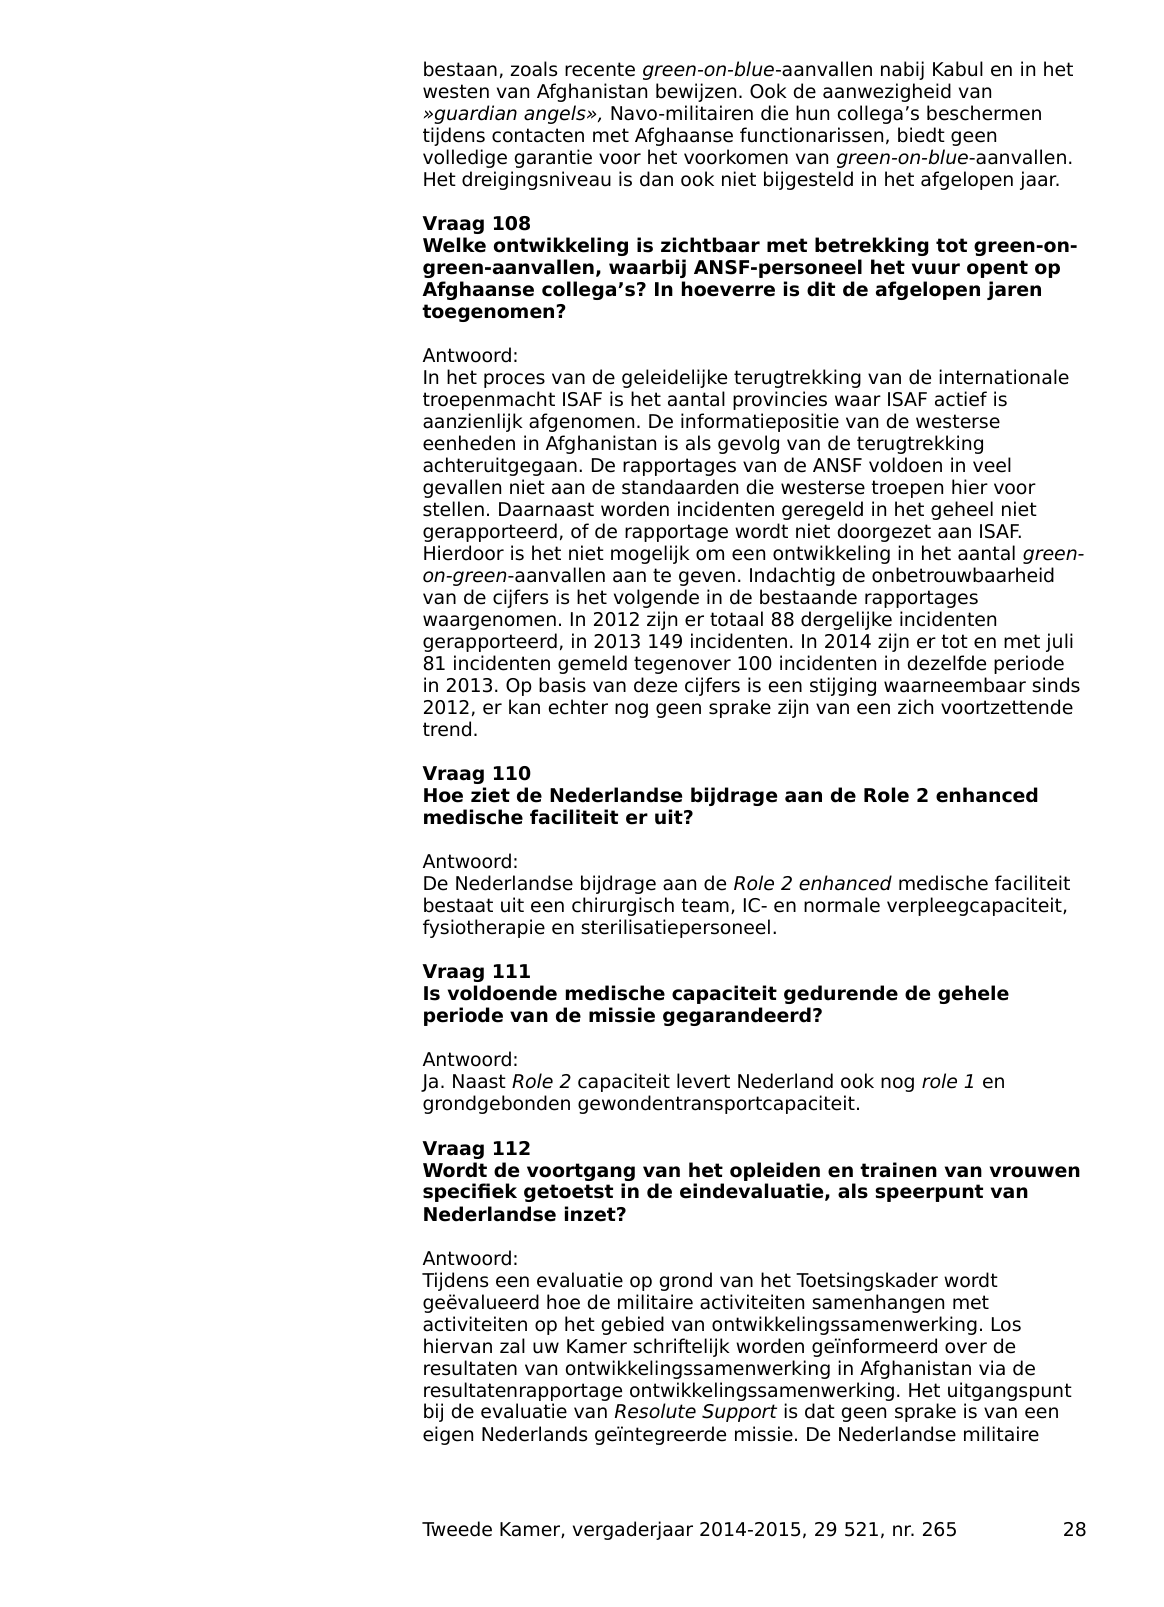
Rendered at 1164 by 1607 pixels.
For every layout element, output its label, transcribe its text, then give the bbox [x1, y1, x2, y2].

text Vraag 111 [422, 961, 1087, 983]
text Ja. Naast Role 2 capaciteit levert Nederland ook nog role 1 en grondgebonden gewondentransportcapaciteit. [422, 1071, 1087, 1115]
text In het proces van de geleidelijke terugtrekking van de internationale troepenmacht ISAF is het aantal provincies waar ISAF actief is aanzienlijk afgenomen. De informatiepositie van de westerse eenheden in Afghanistan is als gevolg van de terugtrekking achteruitgegaan. De rapportages van de ANSF voldoen in veel gevallen niet aan de standaarden die westerse troepen hier voor stellen. Daarnaast worden incidenten geregeld in het geheel niet gerapporteerd, of de rapportage wordt niet doorgezet aan ISAF. Hierdoor is het niet mogelijk om een ontwikkeling in het aantal green-on-green-aanvallen aan te geven. Indachtig de onbetrouwbaarheid van de cijfers is het volgende in de bestaande rapportages waargenomen. In 2012 zijn er totaal 88 dergelijke incidenten gerapporteerd, in 2013 149 incidenten. In 2014 zijn er tot en met juli 81 incidenten gemeld tegenover 100 incidenten in dezelfde periode in 2013. Op basis van deze cijfers is een stijging waarneembaar sinds 2012, er kan echter nog geen sprake zijn van een zich voortzettende trend. [422, 367, 1087, 741]
text Tijdens een evaluatie op grond van het Toetsingskader wordt geëvalueerd hoe de militaire activiteiten samenhangen met activiteiten op het gebied van ontwikkelingssamenwerking. Los hiervan zal uw Kamer schriftelijk worden geïnformeerd over de resultaten van ontwikkelingssamenwerking in Afghanistan via de resultatenrapportage ontwikkelingssamenwerking. Het uitgangspunt bij de evaluatie van Resolute Support is dat geen sprake is van een eigen Nederlands geïntegreerde missie. De Nederlandse militaire [422, 1269, 1087, 1445]
text Vraag 108 [422, 213, 1087, 235]
text Welke ontwikkeling is zichtbaar met betrekking tot green-on-green-aanvallen, waarbij ANSF-personeel het vuur opent op Afghaanse collega’s? In hoeverre is dit de afgelopen jaren toegenomen? [422, 235, 1087, 323]
text Vraag 110 [422, 763, 1087, 785]
text De Nederlandse bijdrage aan de Role 2 enhanced medische faciliteit bestaat uit een chirurgisch team, IC- en normale verpleegcapaciteit, fysiotherapie en sterilisatiepersoneel. [422, 873, 1087, 939]
text Antwoord: [422, 1049, 1087, 1071]
text bestaan, zoals recente green-on-blue-aanvallen nabij Kabul en in het westen van Afghanistan bewijzen. Ook de aanwezigheid van »guardian angels», Navo-militairen die hun collega’s beschermen tijdens contacten met Afghaanse functionarissen, biedt geen volledige garantie voor het voorkomen van green-on-blue-aanvallen. Het dreigingsniveau is dan ook niet bijgesteld in het afgelopen jaar. [422, 59, 1087, 191]
text Is voldoende medische capaciteit gedurende de gehele periode van de missie gegarandeerd? [422, 983, 1087, 1027]
text Vraag 112 [422, 1137, 1087, 1159]
text Antwoord: [422, 851, 1087, 873]
text Antwoord: [422, 345, 1087, 367]
text Hoe ziet de Nederlandse bijdrage aan de Role 2 enhanced medische faciliteit er uit? [422, 785, 1087, 829]
text Antwoord: [422, 1248, 1087, 1269]
text Wordt de voortgang van het opleiden en trainen van vrouwen specifiek getoetst in de eindevaluatie, als speerpunt van Nederlandse inzet? [422, 1159, 1087, 1225]
